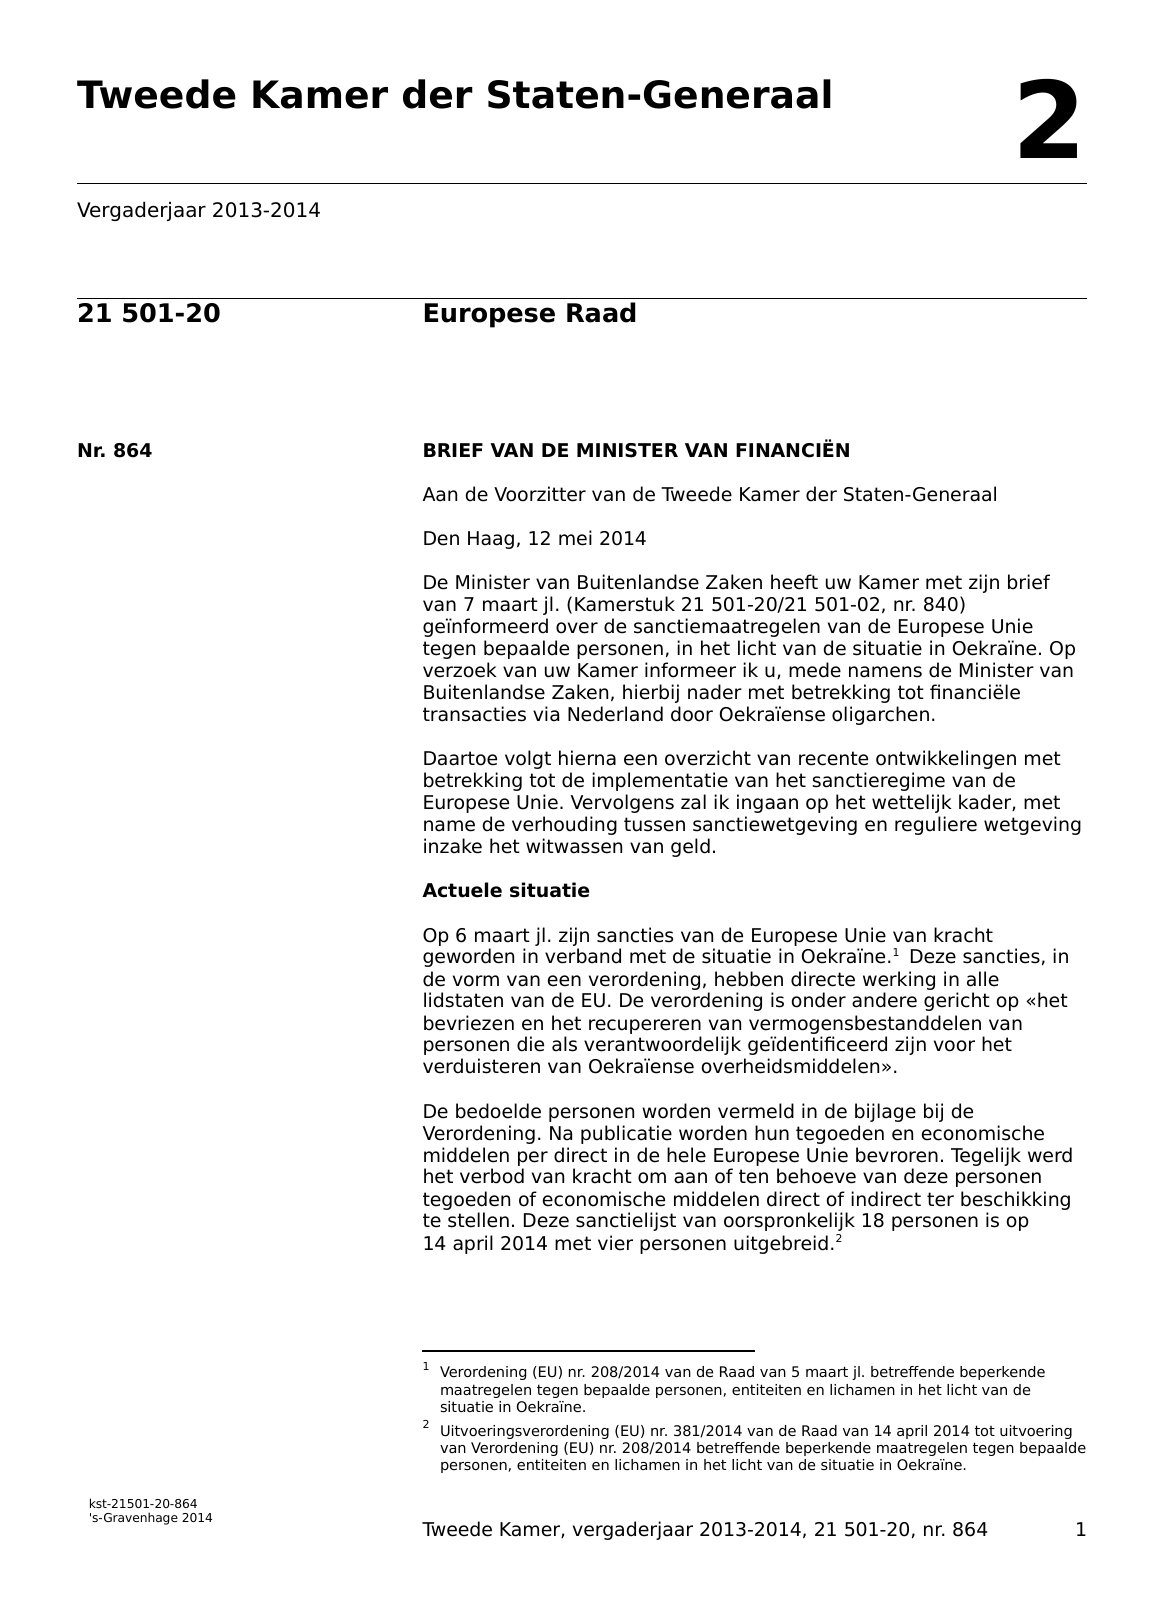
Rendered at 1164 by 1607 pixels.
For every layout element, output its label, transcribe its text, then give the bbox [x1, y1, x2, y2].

text Den Haag, 12 mei 2014 [422, 528, 1087, 550]
text 's-Gravenhage 2014 [88, 1511, 323, 1525]
text kst-21501-20-864 [88, 1497, 323, 1511]
text Op 6 maart jl. zijn sancties van de Europese Unie van kracht geworden in verband met de situatie in Oekraïne. Deze sancties, in de vorm van een verordening, hebben directe werking in alle lidstaten van de EU. De verordening is onder andere gericht op «het bevriezen en het recupereren van vermogensbestanddelen van personen die als verantwoordelijk geïdentificeerd zijn voor het verduisteren van Oekraïense overheidsmiddelen». [422, 924, 1087, 1078]
text Daartoe volgt hierna een overzicht van recente ontwikkelingen met betrekking tot de implementatie van het sanctieregime van de Europese Unie. Vervolgens zal ik ingaan op het wettelijk kader, met name de verhouding tussen sanctiewetgeving en reguliere wetgeving inzake het witwassen van geld. [422, 748, 1087, 858]
subtitle 21 501-20 Europese Raad [77, 299, 1087, 329]
table_header 2 [886, 59, 1087, 183]
text Uitvoeringsverordening (EU) nr. 381/2014 van de Raad van 14 april 2014 tot uitvoering van Verordening (EU) nr. 208/2014 betreffende beperkende maatregelen tegen bepaalde personen, entiteiten en lichamen in het licht van de situatie in Oekraïne. [422, 1418, 1087, 1474]
text Aan de Voorzitter van de Tweede Kamer der Staten-Generaal [422, 484, 1087, 506]
subtitle Actuele situatie [422, 880, 1087, 902]
text Verordening (EU) nr. 208/2014 van de Raad van 5 maart jl. betreffende beperkende maatregelen tegen bepaalde personen, entiteiten en lichamen in het licht van de situatie in Oekraïne. [422, 1360, 1087, 1416]
text De bedoelde personen worden vermeld in de bijlage bij de Verordening. Na publicatie worden hun tegoeden en economische middelen per direct in de hele Europese Unie bevroren. Tegelijk werd het verbod van kracht om aan of ten behoeve van deze personen tegoeden of economische middelen direct of indirect ter beschikking te stellen. Deze sanctielijst van oorspronkelijk 18 personen is op 14 april 2014 met vier personen uitgebreid. [422, 1101, 1087, 1254]
table_header Tweede Kamer der Staten-Generaal [77, 59, 886, 183]
subtitle Nr. 864 BRIEF VAN DE MINISTER VAN FINANCIËN [77, 440, 1087, 462]
text De Minister van Buitenlandse Zaken heeft uw Kamer met zijn brief van 7 maart jl. (Kamerstuk 21 501-20/21 501-02, nr. 840) geïnformeerd over de sanctiemaatregelen van de Europese Unie tegen bepaalde personen, in het licht van de situatie in Oekraïne. Op verzoek van uw Kamer informeer ik u, mede namens de Minister van Buitenlandse Zaken, hierbij nader met betrekking tot financiële transacties via Nederland door Oekraïense oligarchen. [422, 572, 1087, 726]
table_cell Vergaderjaar 2013-2014 [77, 184, 1087, 298]
